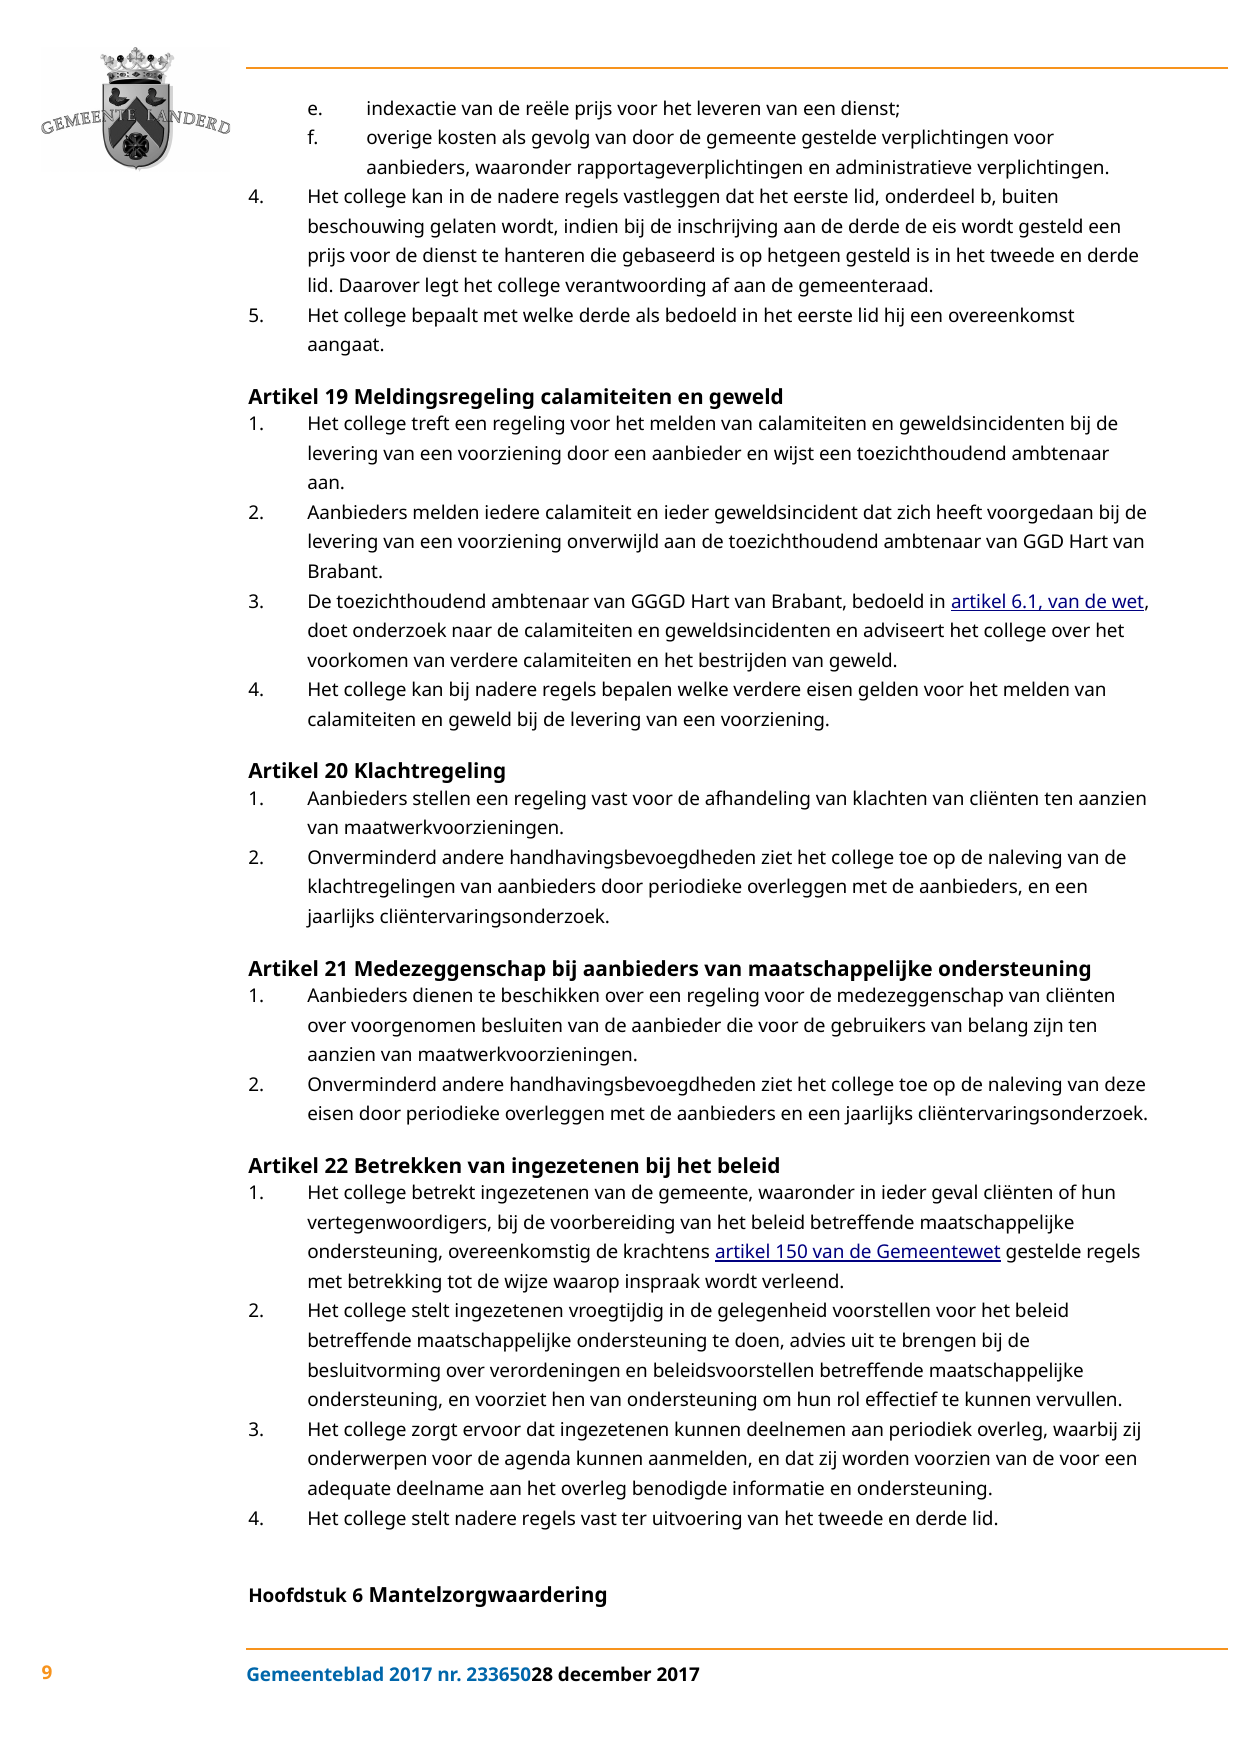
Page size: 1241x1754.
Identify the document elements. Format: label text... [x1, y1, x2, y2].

list Aanbieders stellen een regeling vast voor de afhandeling van klachten van cliënten ten aanzien van maatwerkvoorzieningen. [248, 785, 1152, 840]
list Het college betrekt ingezetenen van de gemeente, waaronder in ieder geval cliënten of hun vertegenwoordigers, bij de voorbereiding van het beleid betreffende maatschappelijke ondersteuning, overeenkomstig de krachtens artikel 150 van de Gemeentewet gestelde regels met betrekking tot de wijze waarop inspraak wordt verleend. [248, 1179, 1152, 1294]
text Artikel 19 Meldingsregeling calamiteiten en geweld [248, 382, 1152, 410]
list Het college zorgt ervoor dat ingezetenen kunnen deelnemen aan periodiek overleg, waarbij zij onderwerpen voor de agenda kunnen aanmelden, en dat zij worden voorzien van de voor een adequate deelname aan het overleg benodigde informatie en ondersteuning. [248, 1416, 1152, 1501]
list Het college treft een regeling voor het melden van calamiteiten en geweldsincidenten bij de levering van een voorziening door een aanbieder en wijst een toezichthoudend ambtenaar aan. [248, 410, 1152, 495]
text Artikel 22 Betrekken van ingezetenen bij het beleid [248, 1151, 1152, 1179]
list Aanbieders dienen te beschikken over een regeling voor de medezeggenschap van cliënten over voorgenomen besluiten van de aanbieder die voor de gebruikers van belang zijn ten aanzien van maatwerkvoorzieningen. [248, 982, 1152, 1067]
list Onverminderd andere handhavingsbevoegdheden ziet het college toe op de naleving van de klachtregelingen van aanbieders door periodieke overleggen met de aanbieders, en een jaarlijks cliëntervaringsonderzoek. [248, 844, 1152, 929]
text Artikel 20 Klachtregeling [248, 757, 1152, 785]
list Het college bepaalt met welke derde als bedoeld in het eerste lid hij een overeenkomst aangaat. [248, 302, 1152, 357]
text Hoofdstuk 6 Mantelzorgwaardering [248, 1580, 1152, 1608]
text Artikel 21 Medezeggenschap bij aanbieders van maatschappelijke ondersteuning [248, 954, 1152, 982]
list Het college kan in de nadere regels vastleggen dat het eerste lid, onderdeel b, buiten beschouwing gelaten wordt, indien bij de inschrijving aan de derde de eis wordt gesteld een prijs voor de dienst te hanteren die gebaseerd is op hetgeen gesteld is in het tweede en derde lid. Daarover legt het college verantwoording af aan de gemeenteraad. [248, 183, 1152, 298]
list Het college stelt ingezetenen vroegtijdig in de gelegenheid voorstellen voor het beleid betreffende maatschappelijke ondersteuning te doen, advies uit te brengen bij de besluitvorming over verordeningen en beleidsvoorstellen betreffende maatschappelijke ondersteuning, en voorziet hen van ondersteuning om hun rol effectief te kunnen vervullen. [248, 1298, 1152, 1412]
list Het college kan bij nadere regels bepalen welke verdere eisen gelden voor het melden van calamiteiten en geweld bij de levering van een voorziening. [248, 677, 1152, 732]
list Het college stelt nadere regels vast ter uitvoering van het tweede en derde lid. [248, 1505, 1152, 1531]
list indexactie van de reële prijs voor het leveren van een dienst; [307, 95, 1152, 121]
list Aanbieders melden iedere calamiteit en ieder geweldsincident dat zich heeft voorgedaan bij de levering van een voorziening onverwijld aan de toezichthoudend ambtenaar van GGD Hart van Brabant. [248, 499, 1152, 584]
list overige kosten als gevolg van door de gemeente gestelde verplichtingen voor aanbieders, waaronder rapportageverplichtingen en administratieve verplichtingen. [307, 124, 1152, 180]
list Onverminderd andere handhavingsbevoegdheden ziet het college toe op de naleving van deze eisen door periodieke overleggen met de aanbieders en een jaarlijks cliëntervaringsonderzoek. [248, 1071, 1152, 1126]
picture [41, 47, 231, 172]
list De toezichthoudend ambtenaar van GGGD Hart van Brabant, bedoeld in artikel 6.1, van de wet, doet onderzoek naar de calamiteiten en geweldsincidenten en adviseert het college over het voorkomen van verdere calamiteiten en het bestrijden van geweld. [248, 588, 1152, 673]
